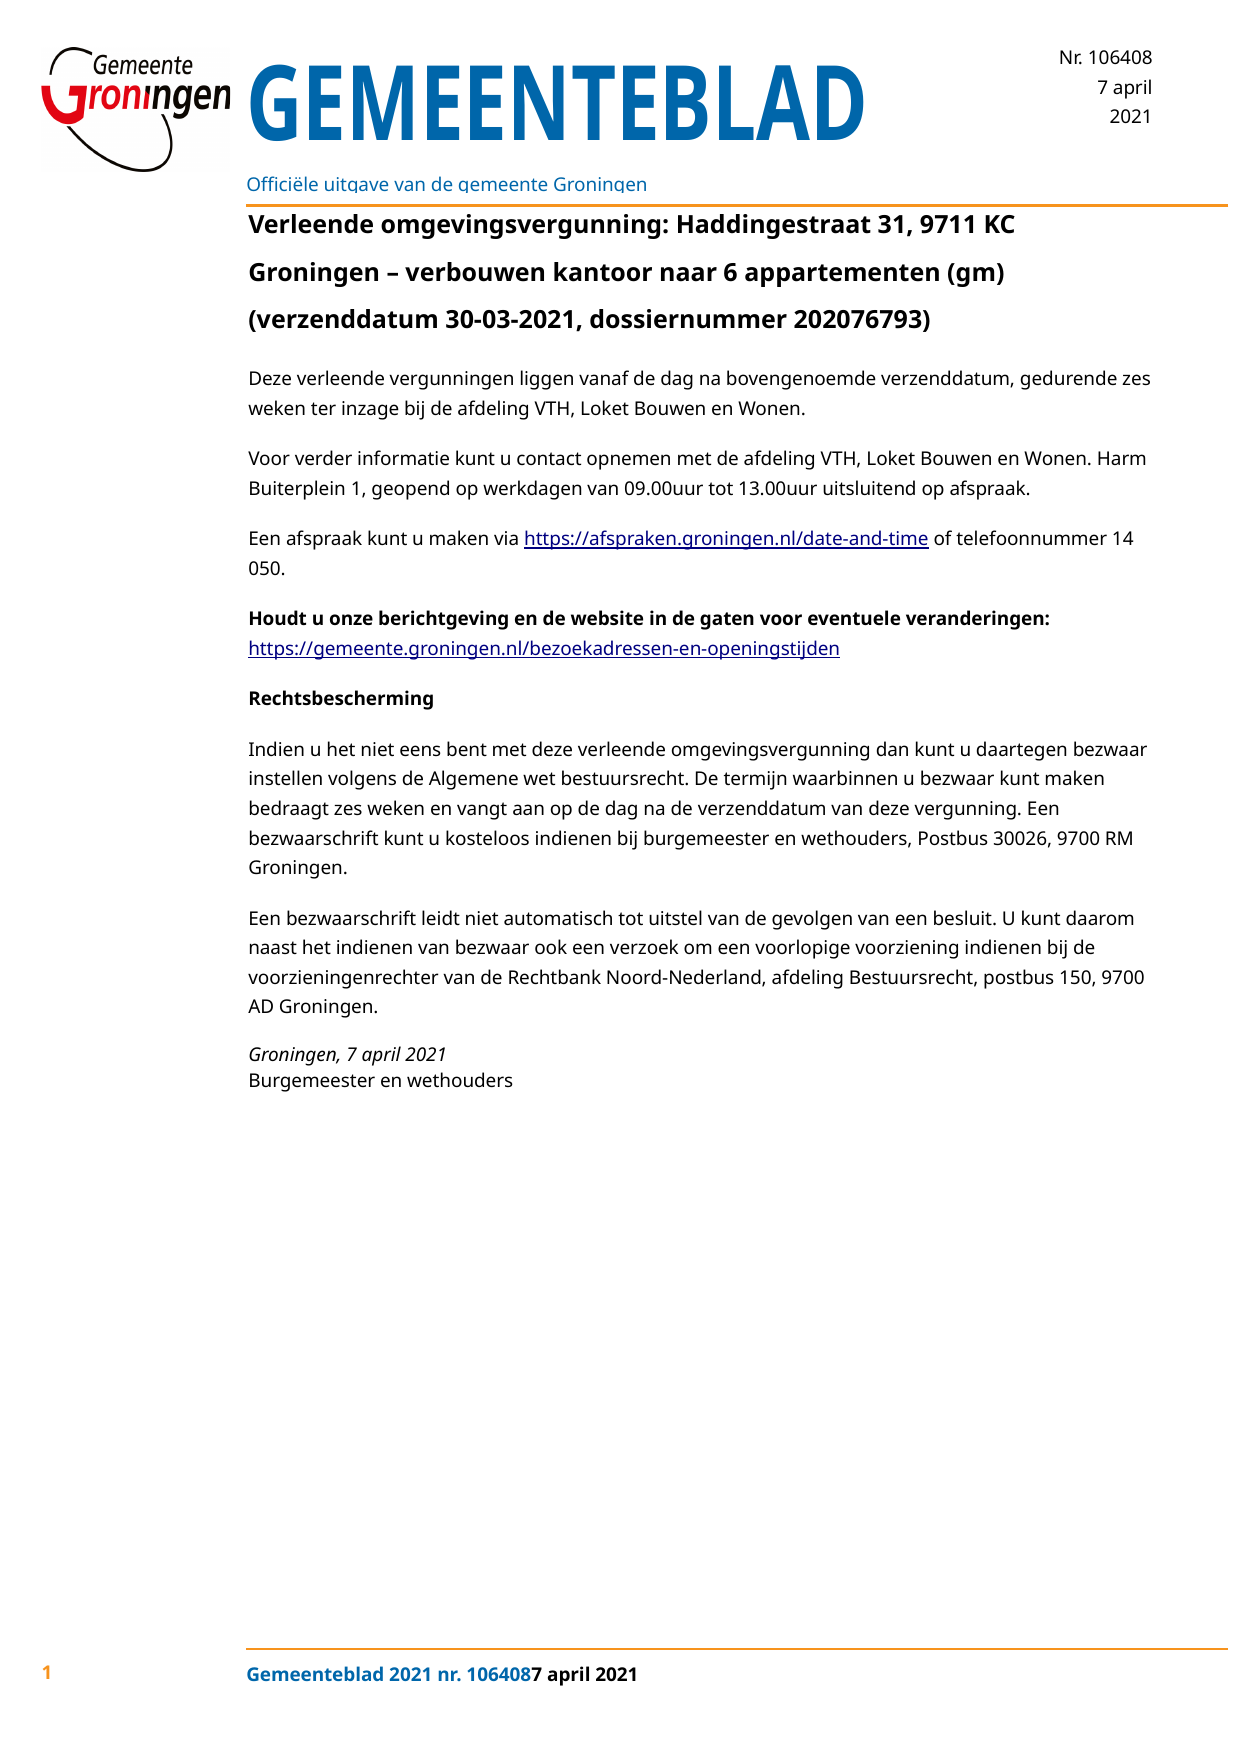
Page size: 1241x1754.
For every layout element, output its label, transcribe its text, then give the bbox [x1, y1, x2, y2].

text Groningen, 7 april 2021 [248, 1041, 1152, 1067]
text Verleende omgevingsvergunning: Haddingestraat 31, 9711 KC Groningen – verbouwen kantoor naar 6 appartementen (gm) (verzenddatum 30-03-2021, dossiernummer 202076793) [248, 207, 1152, 336]
picture [41, 47, 231, 172]
text Voor verder informatie kunt u contact opnemen met de afdeling VTH, Loket Bouwen en Wonen. Harm Buiterplein 1, geopend op werkdagen van 09.00uur tot 13.00uur uitsluitend op afspraak. [248, 446, 1152, 501]
text Een bezwaarschrift leidt niet automatisch tot uitstel van de gevolgen van een besluit. U kunt daarom naast het indienen van bezwaar ook een verzoek om een voorlopige voorziening indienen bij de voorzieningenrechter van de Rechtbank Noord-Nederland, afdeling Bestuursrecht, postbus 150, 9700 AD Groningen. [248, 905, 1152, 1019]
text Rechtsbescherming [248, 686, 1152, 711]
text Deze verleende vergunningen liggen vanaf de dag na bovengenoemde verzenddatum, gedurende zes weken ter inzage bij de afdeling VTH, Loket Bouwen en Wonen. [248, 366, 1152, 421]
text Indien u het niet eens bent met deze verleende omgevingsvergunning dan kunt u daartegen bezwaar instellen volgens de Algemene wet bestuursrecht. De termijn waarbinnen u bezwaar kunt maken bedraagt zes weken en vangt aan op de dag na de verzenddatum van deze vergunning. Een bezwaarschrift kunt u kosteloos indienen bij burgemeester en wethouders, Postbus 30026, 9700 RM Groningen. [248, 736, 1152, 880]
text Een afspraak kunt u maken via https://afspraken.groningen.nl/date-and-time of telefoonnummer 14 050. [248, 526, 1152, 581]
text Burgemeester en wethouders [248, 1067, 1152, 1093]
text Houdt u onze berichtgeving en de website in de gaten voor eventuele veranderingen: https://gemeente.groningen.nl/bezoekadressen-en-openingstijden [248, 606, 1152, 661]
